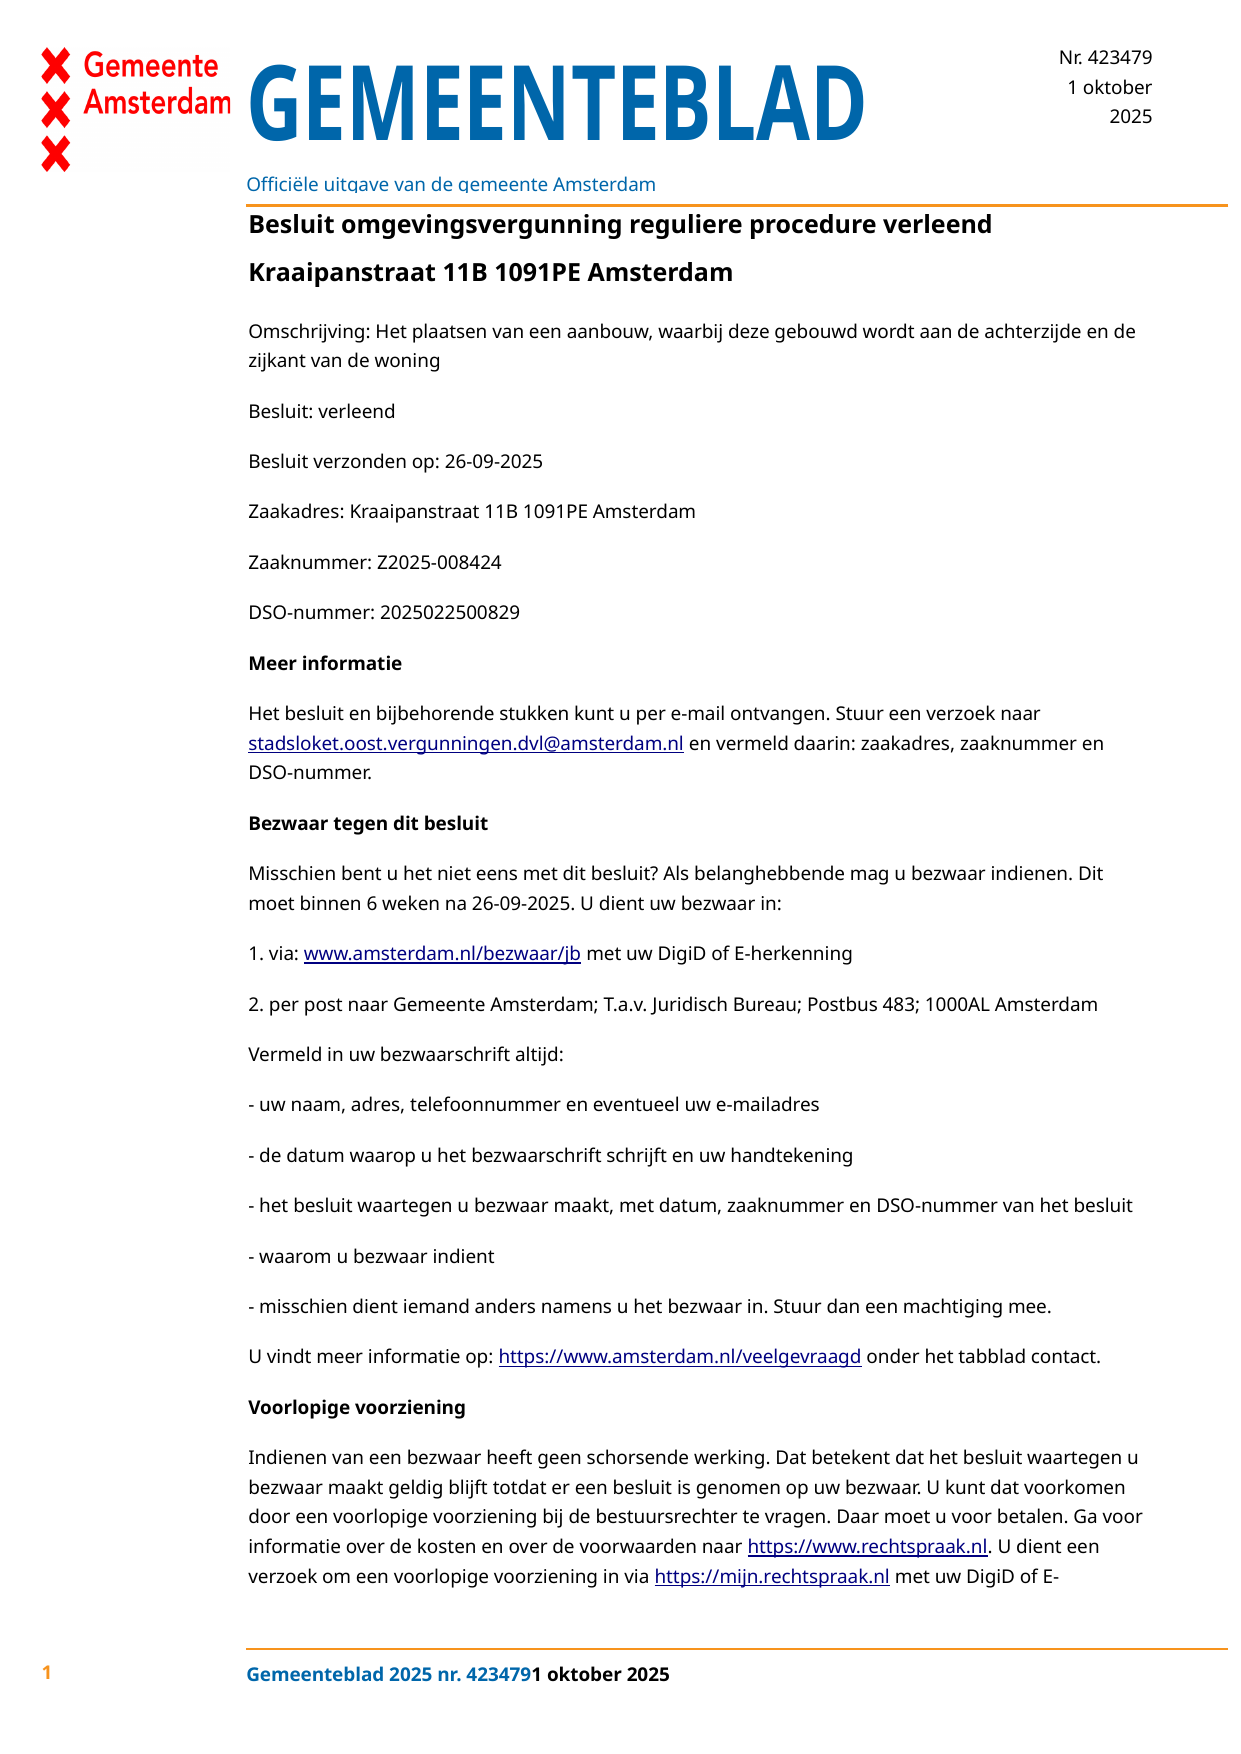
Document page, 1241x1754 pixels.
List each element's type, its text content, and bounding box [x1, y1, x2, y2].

text Omschrijving: Het plaatsen van een aanbouw, waarbij deze gebouwd wordt aan de achterzijde en de zijkant van de woning [248, 318, 1152, 373]
picture [41, 47, 231, 172]
text - de datum waarop u het bezwaarschrift schrijft en uw handtekening [248, 1142, 1152, 1168]
text - uw naam, adres, telefoonnummer en eventueel uw e-mailadres [248, 1092, 1152, 1117]
text Besluit verzonden op: 26-09-2025 [248, 448, 1152, 474]
text DSO-nummer: 2025022500829 [248, 599, 1152, 625]
text - het besluit waartegen u bezwaar maakt, met datum, zaaknummer en DSO-nummer van het besluit [248, 1192, 1152, 1218]
text Besluit omgevingsvergunning reguliere procedure verleend Kraaipanstraat 11B 1091PE Amsterdam [248, 207, 1152, 288]
text Het besluit en bijbehorende stukken kunt u per e-mail ontvangen. Stuur een verzoek naar stadsloket.oost.vergunningen.dvl@amsterdam.nl en vermeld daarin: zaakadres, zaaknummer en DSO-nummer. [248, 700, 1152, 785]
text Vermeld in uw bezwaarschrift altijd: [248, 1041, 1152, 1067]
text 1. via: www.amsterdam.nl/bezwaar/jb met uw DigiD of E-herkenning [248, 940, 1152, 966]
text - misschien dient iemand anders namens u het bezwaar in. Stuur dan een machtiging mee. [248, 1293, 1152, 1319]
text Indienen van een bezwaar heeft geen schorsende werking. Dat betekent dat het besluit waartegen u bezwaar maakt geldig blijft totdat er een besluit is genomen op uw bezwaar. U kunt dat voorkomen door een voorlopige voorziening bij de bestuursrechter te vragen. Daar moet u voor betalen. Ga voor informatie over de kosten en over de voorwaarden naar https://www.rechtspraak.nl. U dient een verzoek om een voorlopige voorziening in via https://mijn.rechtspraak.nl met uw DigiD of E- [248, 1444, 1152, 1589]
text Meer informatie [248, 650, 1152, 676]
text Bezwaar tegen dit besluit [248, 810, 1152, 836]
text Besluit: verleend [248, 398, 1152, 424]
text Misschien bent u het niet eens met dit besluit? Als belanghebbende mag u bezwaar indienen. Dit moet binnen 6 weken na 26-09-2025. U dient uw bezwaar in: [248, 860, 1152, 916]
text Voorlopige voorziening [248, 1394, 1152, 1420]
text U vindt meer informatie op: https://www.amsterdam.nl/veelgevraagd onder het tabblad contact. [248, 1344, 1152, 1369]
text Zaaknummer: Z2025-008424 [248, 549, 1152, 575]
text 2. per post naar Gemeente Amsterdam; T.a.v. Juridisch Bureau; Postbus 483; 1000AL Amsterdam [248, 991, 1152, 1017]
text - waarom u bezwaar indient [248, 1243, 1152, 1269]
text Zaakadres: Kraaipanstraat 11B 1091PE Amsterdam [248, 499, 1152, 524]
